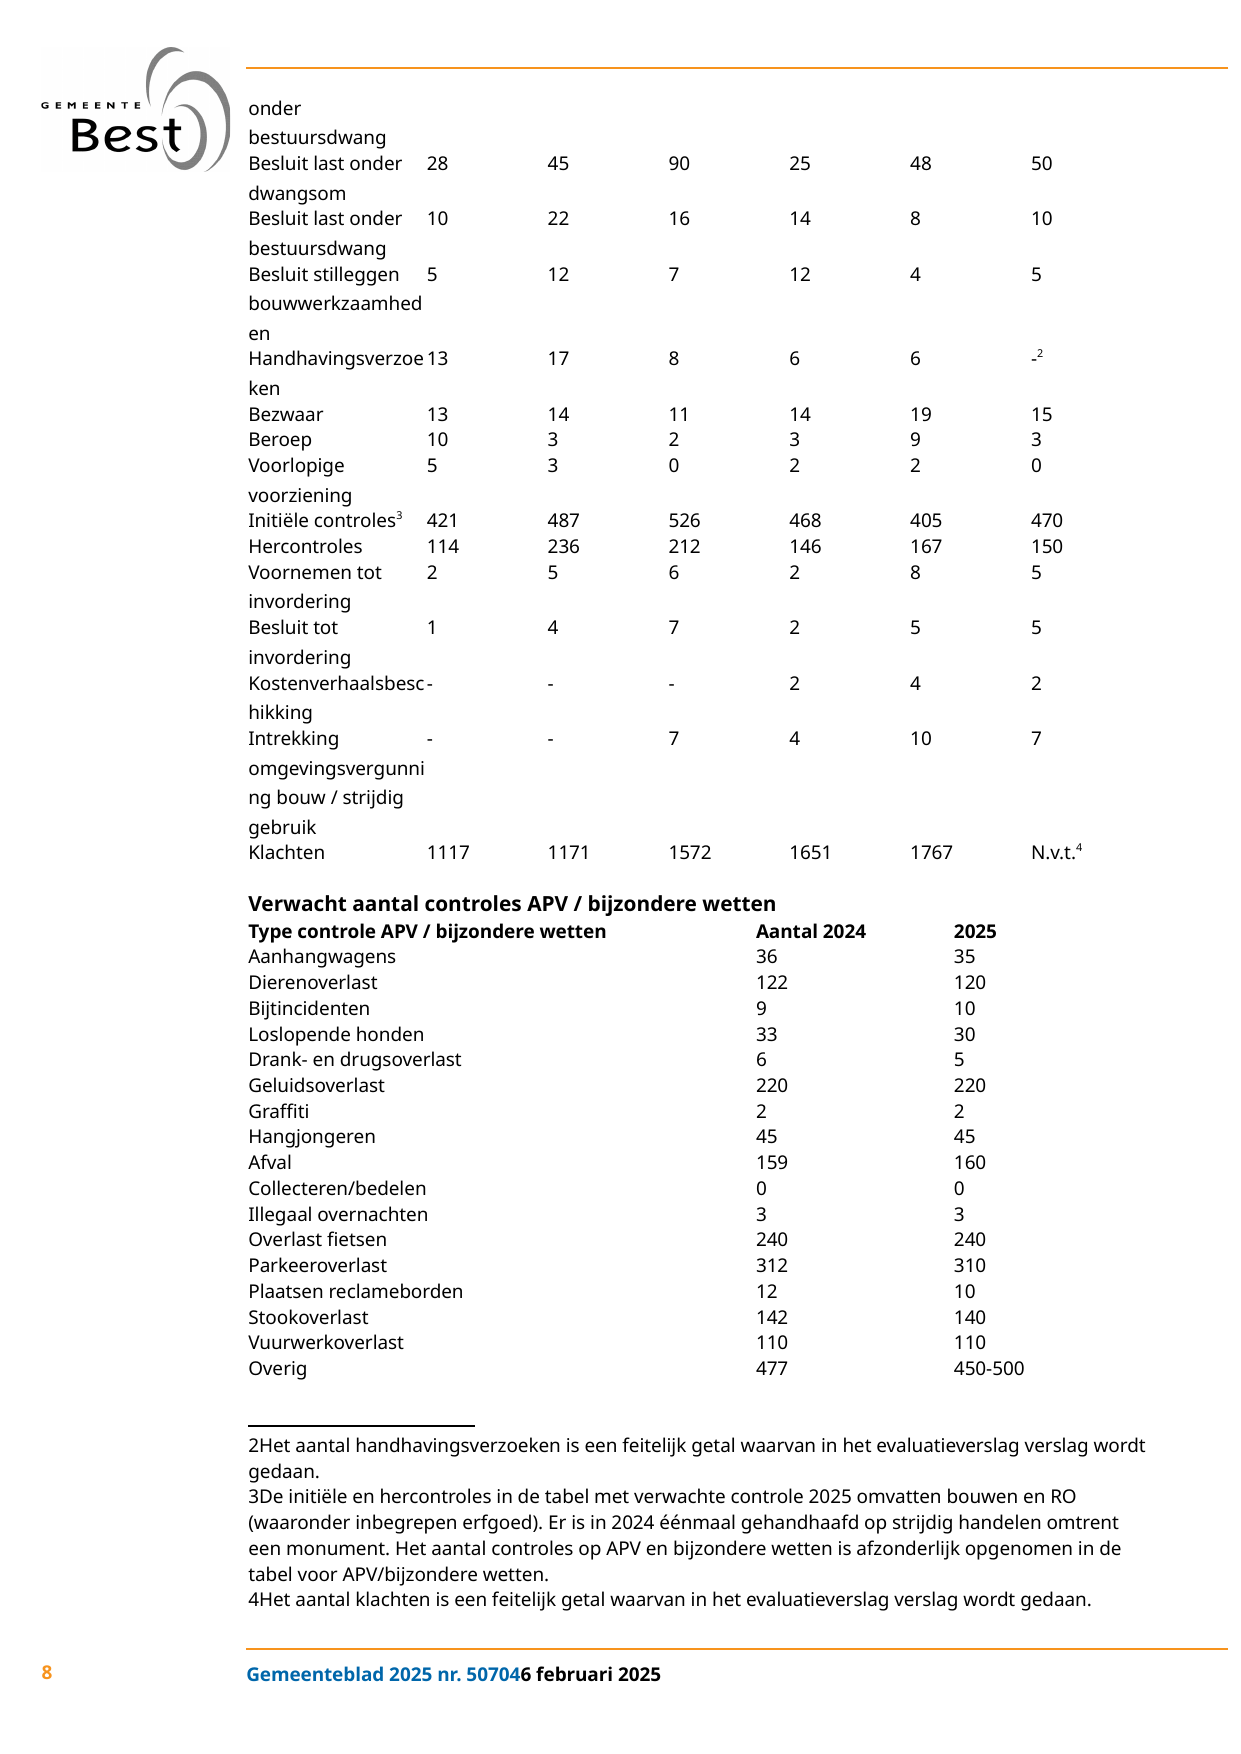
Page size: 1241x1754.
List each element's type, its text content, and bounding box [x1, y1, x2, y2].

table_cell Loslopende honden [248, 1021, 756, 1047]
table_cell 0 [668, 453, 789, 508]
table_cell 1171 [548, 840, 668, 865]
table_cell 10 [954, 1278, 1152, 1304]
table_cell 15 [1031, 401, 1152, 427]
table_cell 45 [756, 1124, 954, 1149]
table_cell 33 [756, 1021, 954, 1047]
table_cell 0 [756, 1175, 954, 1201]
table_cell Initiële controles [248, 508, 427, 533]
table_cell Aanhangwagens [248, 944, 756, 969]
table_cell Overig [248, 1355, 756, 1381]
table_cell Overlast fietsen [248, 1227, 756, 1252]
table_cell 5 [548, 559, 668, 614]
table_cell 110 [756, 1330, 954, 1355]
table_cell Hangjongeren [248, 1124, 756, 1149]
table_cell Afval [248, 1150, 756, 1175]
table_cell 7 [668, 615, 789, 670]
table_cell 2 [668, 427, 789, 452]
table_cell 14 [789, 401, 910, 427]
table_cell 6 [910, 346, 1031, 401]
table_cell 10 [954, 995, 1152, 1021]
table_cell 5 [1031, 615, 1152, 670]
table_cell 12 [756, 1278, 954, 1304]
table_cell Besluit stilleggen bouwwerkzaamheden [248, 261, 427, 346]
table_cell 8 [668, 346, 789, 401]
table_cell 19 [910, 401, 1031, 427]
table_cell Geluidsoverlast [248, 1072, 756, 1098]
table_cell 120 [954, 969, 1152, 995]
table_cell Handhavingsverzoeken [248, 346, 427, 401]
text Verwacht aantal controles APV / bijzondere wetten [248, 889, 1152, 918]
table_cell 10 [1031, 205, 1152, 261]
table_cell 16 [668, 205, 789, 261]
picture [41, 47, 231, 172]
table_cell - [668, 670, 789, 725]
table_cell 7 [668, 725, 789, 839]
table_cell 10 [427, 205, 547, 261]
table_cell 36 [756, 944, 954, 969]
table_cell 5 [1031, 261, 1152, 346]
table_cell 236 [548, 534, 668, 559]
table_cell 487 [548, 508, 668, 533]
table_cell 10 [427, 427, 547, 452]
table_cell 220 [954, 1072, 1152, 1098]
table_cell 1117 [427, 840, 547, 865]
table_cell 5 [427, 453, 547, 508]
table_cell 4 [789, 725, 910, 839]
table_cell 2 [756, 1098, 954, 1124]
table_cell [427, 95, 547, 150]
table_cell Besluit last onder dwangsom [248, 150, 427, 205]
table_cell 2 [789, 615, 910, 670]
table_cell Drank- en drugsoverlast [248, 1047, 756, 1072]
table_cell 1651 [789, 840, 910, 865]
table_cell 5 [910, 615, 1031, 670]
table_cell - [427, 670, 547, 725]
table_cell 122 [756, 969, 954, 995]
table_cell 6 [668, 559, 789, 614]
table_cell 13 [427, 401, 547, 427]
table_cell 114 [427, 534, 547, 559]
table_cell Bijtincidenten [248, 995, 756, 1021]
table_cell 22 [548, 205, 668, 261]
table_cell 90 [668, 150, 789, 205]
table_cell - [427, 725, 547, 839]
table_cell 3 [548, 453, 668, 508]
table_cell 50 [1031, 150, 1152, 205]
table_cell 0 [1031, 453, 1152, 508]
table_cell 240 [954, 1227, 1152, 1252]
table_cell 10 [910, 725, 1031, 839]
table_cell 13 [427, 346, 547, 401]
table_cell 17 [548, 346, 668, 401]
table_cell Stookoverlast [248, 1304, 756, 1329]
table_cell 159 [756, 1150, 954, 1175]
table_cell 1572 [668, 840, 789, 865]
table_cell 4 [548, 615, 668, 670]
table_cell 212 [668, 534, 789, 559]
table_cell 7 [1031, 725, 1152, 839]
table_cell 450-500 [954, 1355, 1152, 1381]
table_cell Collecteren/bedelen [248, 1175, 756, 1201]
table_cell 11 [668, 401, 789, 427]
table_cell 12 [789, 261, 910, 346]
table_cell Besluit last onder bestuursdwang [248, 205, 427, 261]
table_cell 6 [789, 346, 910, 401]
table_cell [789, 95, 910, 150]
table_cell Vuurwerkoverlast [248, 1330, 756, 1355]
table_cell 0 [954, 1175, 1152, 1201]
table_cell 4 [910, 670, 1031, 725]
table_cell Illegaal overnachten [248, 1201, 756, 1227]
table_cell Voorlopige voorziening [248, 453, 427, 508]
table_cell 2 [789, 559, 910, 614]
table_cell 312 [756, 1253, 954, 1278]
table_cell Hercontroles [248, 534, 427, 559]
table_cell [910, 95, 1031, 150]
table_cell 310 [954, 1253, 1152, 1278]
table_cell 220 [756, 1072, 954, 1098]
table_cell 2 [789, 670, 910, 725]
table_cell [1031, 95, 1152, 150]
table_cell 9 [910, 427, 1031, 452]
table_cell 45 [548, 150, 668, 205]
table_cell 14 [789, 205, 910, 261]
table_cell Kostenverhaalsbeschikking [248, 670, 427, 725]
table_cell 28 [427, 150, 547, 205]
table_cell 8 [910, 559, 1031, 614]
table_header 2025 [954, 918, 1152, 944]
table_cell 5 [954, 1047, 1152, 1072]
table_cell 35 [954, 944, 1152, 969]
table_cell 146 [789, 534, 910, 559]
table_cell 468 [789, 508, 910, 533]
table_cell Plaatsen reclameborden [248, 1278, 756, 1304]
table_cell Graffiti [248, 1098, 756, 1124]
table_cell 150 [1031, 534, 1152, 559]
table_cell 140 [954, 1304, 1152, 1329]
table_cell 3 [954, 1201, 1152, 1227]
table_cell 30 [954, 1021, 1152, 1047]
table_cell - [548, 670, 668, 725]
table_cell 470 [1031, 508, 1152, 533]
table_cell 25 [789, 150, 910, 205]
table_cell 110 [954, 1330, 1152, 1355]
table_cell 2 [427, 559, 547, 614]
table_cell 5 [427, 261, 547, 346]
table_cell N.v.t. [1031, 840, 1152, 865]
table_cell 2 [1031, 670, 1152, 725]
table_cell [668, 95, 789, 150]
table_cell 3 [789, 427, 910, 452]
table_cell 12 [548, 261, 668, 346]
table_cell 167 [910, 534, 1031, 559]
table_cell 3 [548, 427, 668, 452]
table_cell - [548, 725, 668, 839]
table_cell Parkeeroverlast [248, 1253, 756, 1278]
table_cell 45 [954, 1124, 1152, 1149]
table_cell 48 [910, 150, 1031, 205]
table_cell 14 [548, 401, 668, 427]
table_cell 2 [954, 1098, 1152, 1124]
table_cell 9 [756, 995, 954, 1021]
table_cell 160 [954, 1150, 1152, 1175]
table_cell 421 [427, 508, 547, 533]
table_cell 7 [668, 261, 789, 346]
table_cell 2 [910, 453, 1031, 508]
table_cell - [1031, 346, 1152, 401]
table_cell 2 [789, 453, 910, 508]
table_cell 526 [668, 508, 789, 533]
table_cell 1 [427, 615, 547, 670]
table_cell Besluit tot invordering [248, 615, 427, 670]
table_cell Voornemen tot invordering [248, 559, 427, 614]
table_cell 3 [1031, 427, 1152, 452]
table_cell 4 [910, 261, 1031, 346]
table_cell 142 [756, 1304, 954, 1329]
table_cell 1767 [910, 840, 1031, 865]
table_cell onder bestuursdwang [248, 95, 427, 150]
table_cell 6 [756, 1047, 954, 1072]
table_cell Dierenoverlast [248, 969, 756, 995]
table_cell 240 [756, 1227, 954, 1252]
table_cell [548, 95, 668, 150]
table_cell Intrekking omgevingsvergunning bouw / strijdig gebruik [248, 725, 427, 839]
table_cell 8 [910, 205, 1031, 261]
table_cell 5 [1031, 559, 1152, 614]
table_cell Bezwaar [248, 401, 427, 427]
table_header Type controle APV / bijzondere wetten [248, 918, 756, 944]
table_cell 477 [756, 1355, 954, 1381]
table_header Aantal 2024 [756, 918, 954, 944]
table_cell 405 [910, 508, 1031, 533]
table_cell Klachten [248, 840, 427, 865]
table_cell 3 [756, 1201, 954, 1227]
table_cell Beroep [248, 427, 427, 452]
